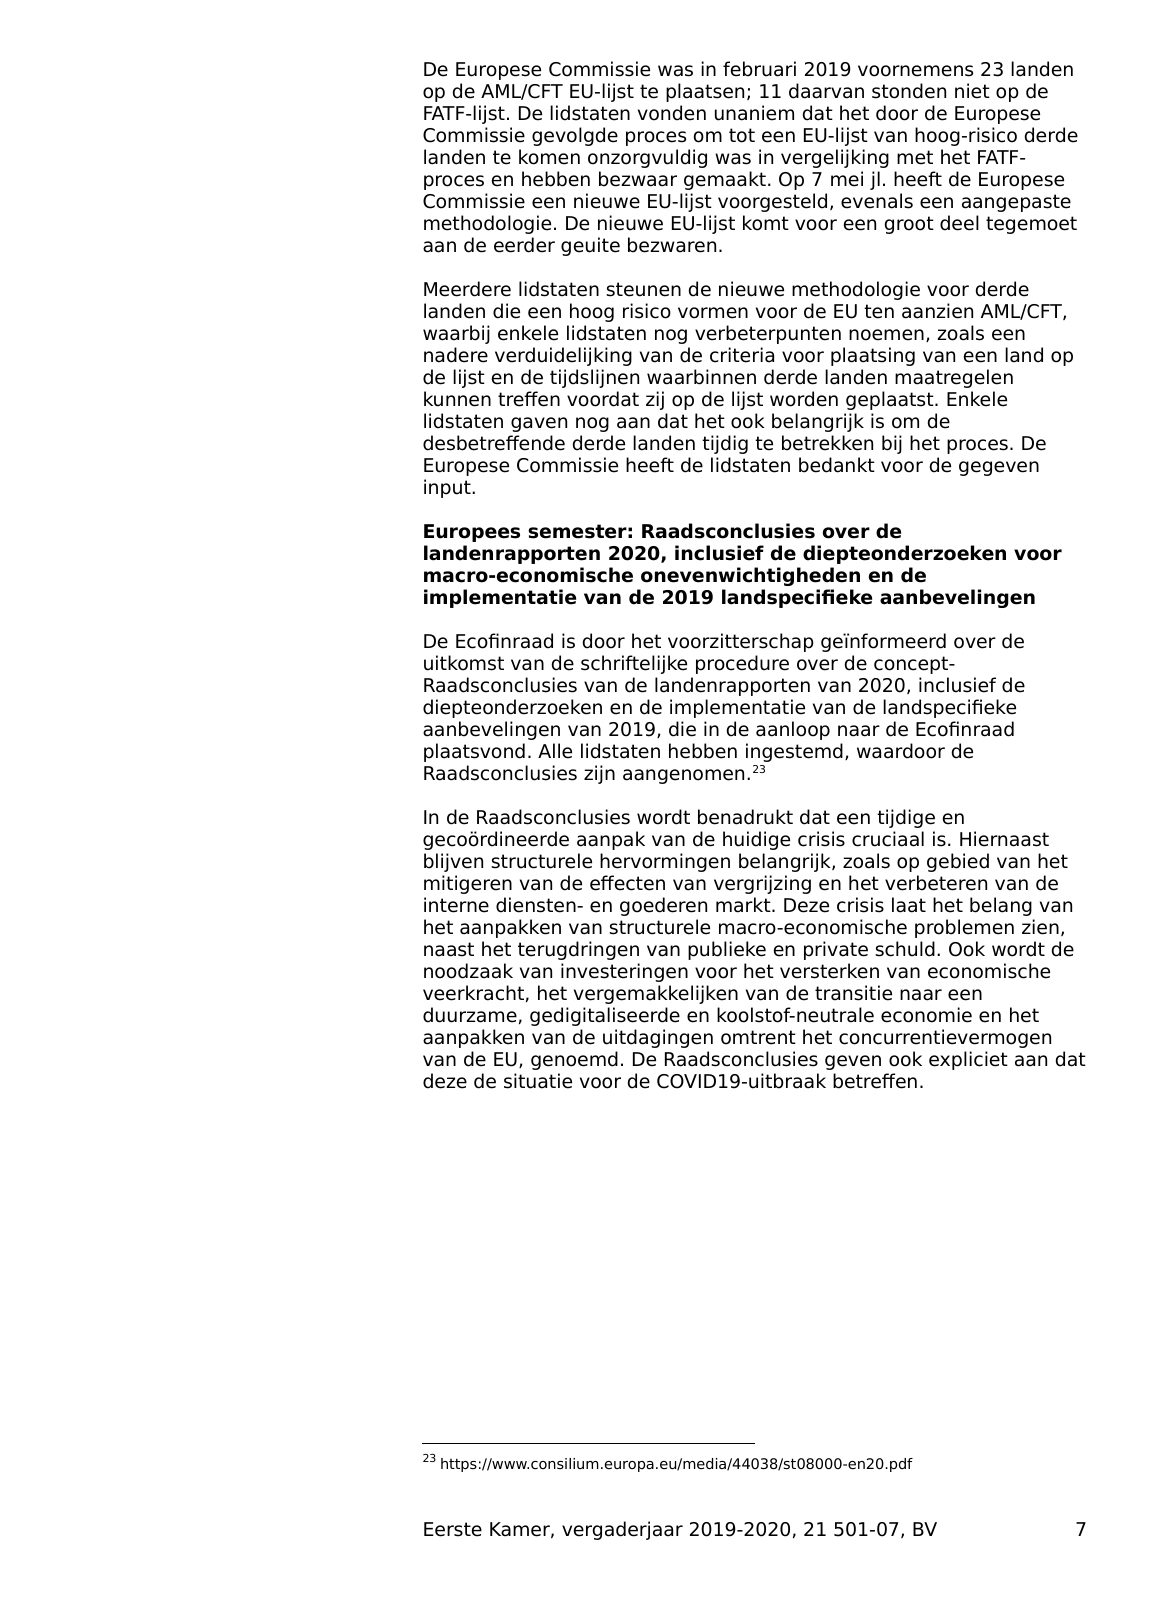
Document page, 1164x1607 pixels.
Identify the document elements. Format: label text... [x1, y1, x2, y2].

text https://www.consilium.europa.eu/media/44038/st08000-en20.pdf [422, 1452, 1087, 1474]
text Meerdere lidstaten steunen de nieuwe methodologie voor derde landen die een hoog risico vormen voor de EU ten aanzien AML/CFT, waarbij enkele lidstaten nog verbeterpunten noemen, zoals een nadere verduidelijking van de criteria voor plaatsing van een land op de lijst en de tijdslijnen waarbinnen derde landen maatregelen kunnen treffen voordat zij op de lijst worden geplaatst. Enkele lidstaten gaven nog aan dat het ook belangrijk is om de desbetreffende derde landen tijdig te betrekken bij het proces. De Europese Commissie heeft de lidstaten bedankt voor de gegeven input. [422, 279, 1087, 499]
text In de Raadsconclusies wordt benadrukt dat een tijdige en gecoördineerde aanpak van de huidige crisis cruciaal is. Hiernaast blijven structurele hervormingen belangrijk, zoals op gebied van het mitigeren van de effecten van vergrijzing en het verbeteren van de interne diensten- en goederen markt. Deze crisis laat het belang van het aanpakken van structurele macro-economische problemen zien, naast het terugdringen van publieke en private schuld. Ook wordt de noodzaak van investeringen voor het versterken van economische veerkracht, het vergemakkelijken van de transitie naar een duurzame, gedigitaliseerde en koolstof-neutrale economie en het aanpakken van de uitdagingen omtrent het concurrentievermogen van de EU, genoemd. De Raadsconclusies geven ook expliciet aan dat deze de situatie voor de COVID19-uitbraak betreffen. [422, 807, 1087, 1093]
text De Ecofinraad is door het voorzitterschap geïnformeerd over de uitkomst van de schriftelijke procedure over de concept-Raadsconclusies van de landenrapporten van 2020, inclusief de diepteonderzoeken en de implementatie van de landspecifieke aanbevelingen van 2019, die in de aanloop naar de Ecofinraad plaatsvond. Alle lidstaten hebben ingestemd, waardoor de Raadsconclusies zijn aangenomen. [422, 631, 1087, 785]
text De Europese Commissie was in februari 2019 voornemens 23 landen op de AML/CFT EU-lijst te plaatsen; 11 daarvan stonden niet op de FATF-lijst. De lidstaten vonden unaniem dat het door de Europese Commissie gevolgde proces om tot een EU-lijst van hoog-risico derde landen te komen onzorgvuldig was in vergelijking met het FATF-proces en hebben bezwaar gemaakt. Op 7 mei jl. heeft de Europese Commissie een nieuwe EU-lijst voorgesteld, evenals een aangepaste methodologie. De nieuwe EU-lijst komt voor een groot deel tegemoet aan de eerder geuite bezwaren. [422, 59, 1087, 257]
subtitle Europees semester: Raadsconclusies over de landenrapporten 2020, inclusief de diepteonderzoeken voor macro-economische onevenwichtigheden en de implementatie van de 2019 landspecifieke aanbevelingen [422, 521, 1087, 609]
